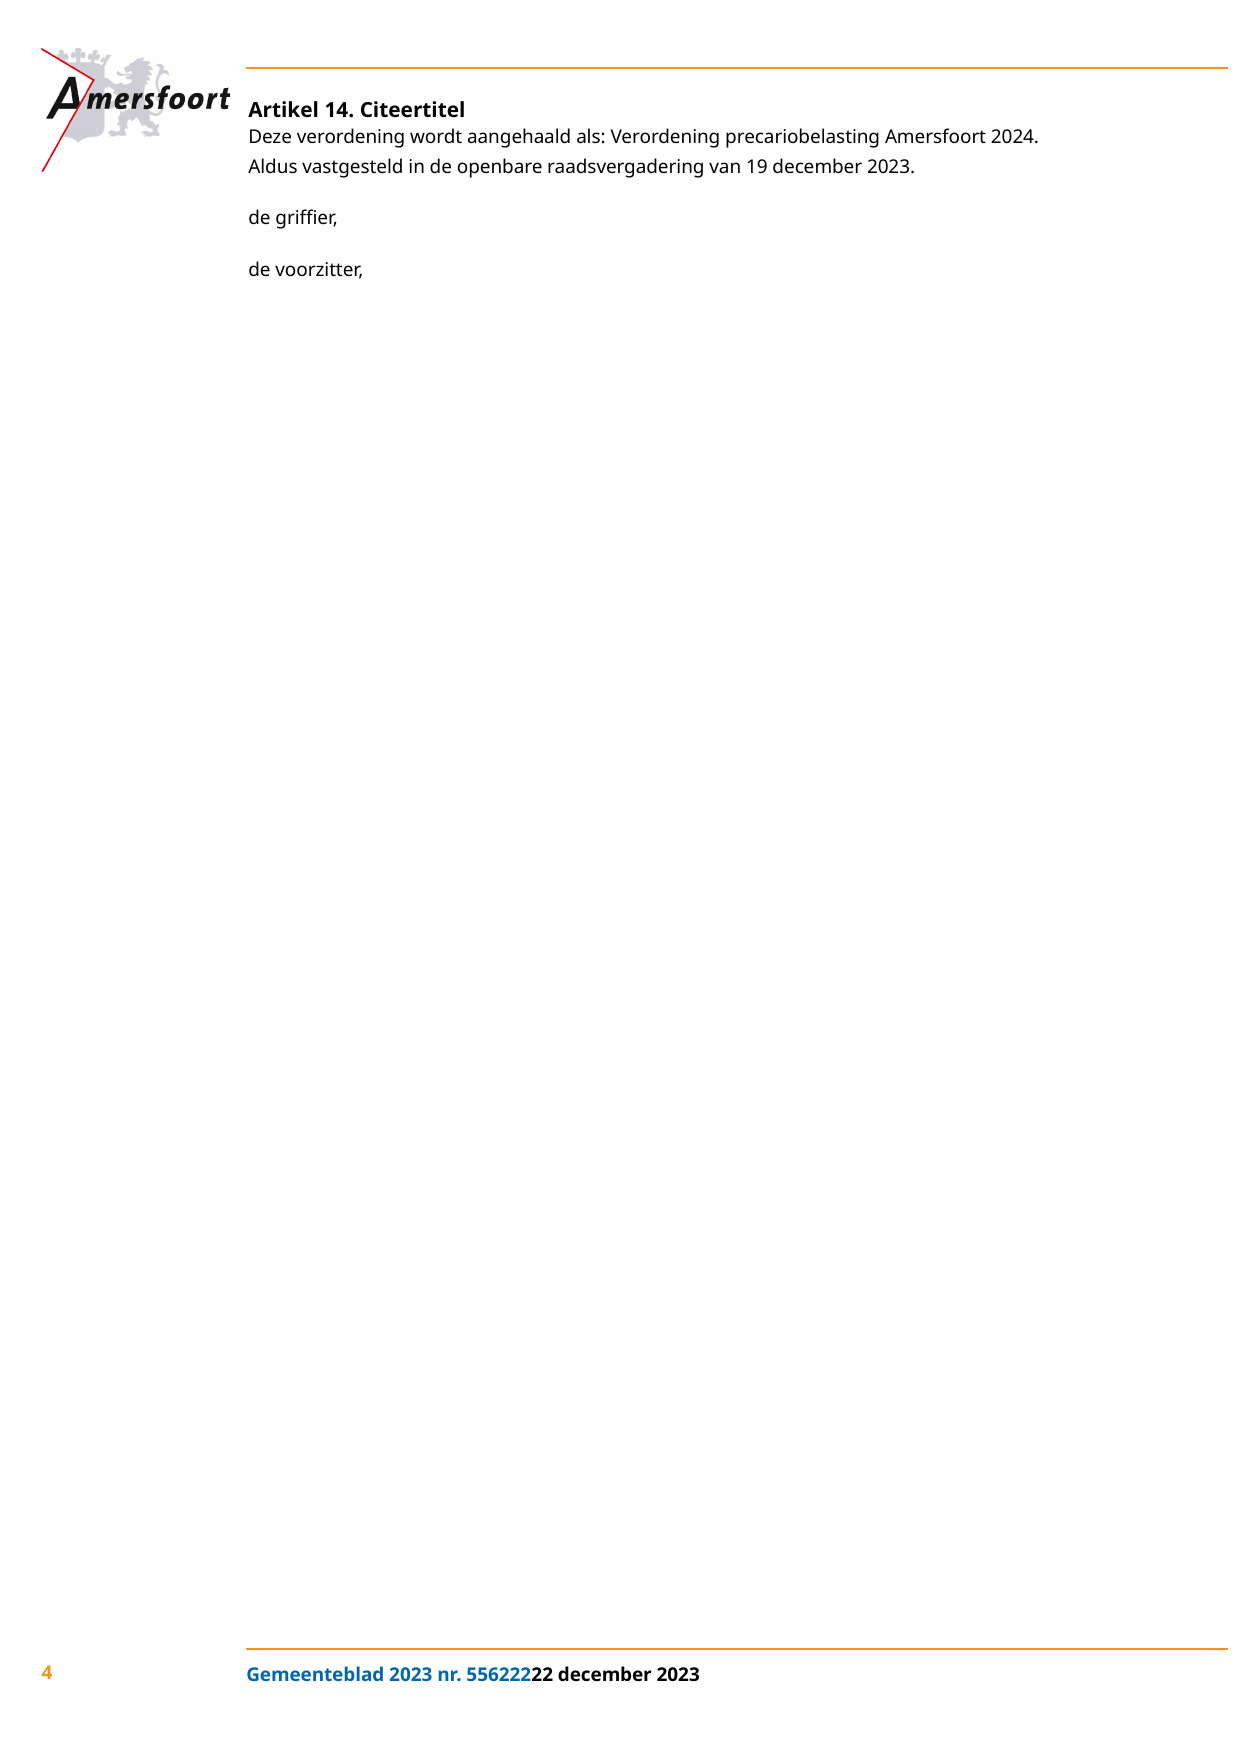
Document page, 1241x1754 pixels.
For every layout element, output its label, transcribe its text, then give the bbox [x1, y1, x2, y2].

text de griffier, [248, 204, 1152, 230]
picture [41, 47, 231, 172]
text Aldus vastgesteld in de openbare raadsvergadering van 19 december 2023. [248, 153, 1152, 178]
text de voorzitter, [248, 256, 1152, 281]
text Deze verordening wordt aangehaald als: Verordening precariobelasting Amersfoort 2024. [248, 123, 1152, 149]
text Artikel 14. Citeertitel [248, 95, 1152, 123]
